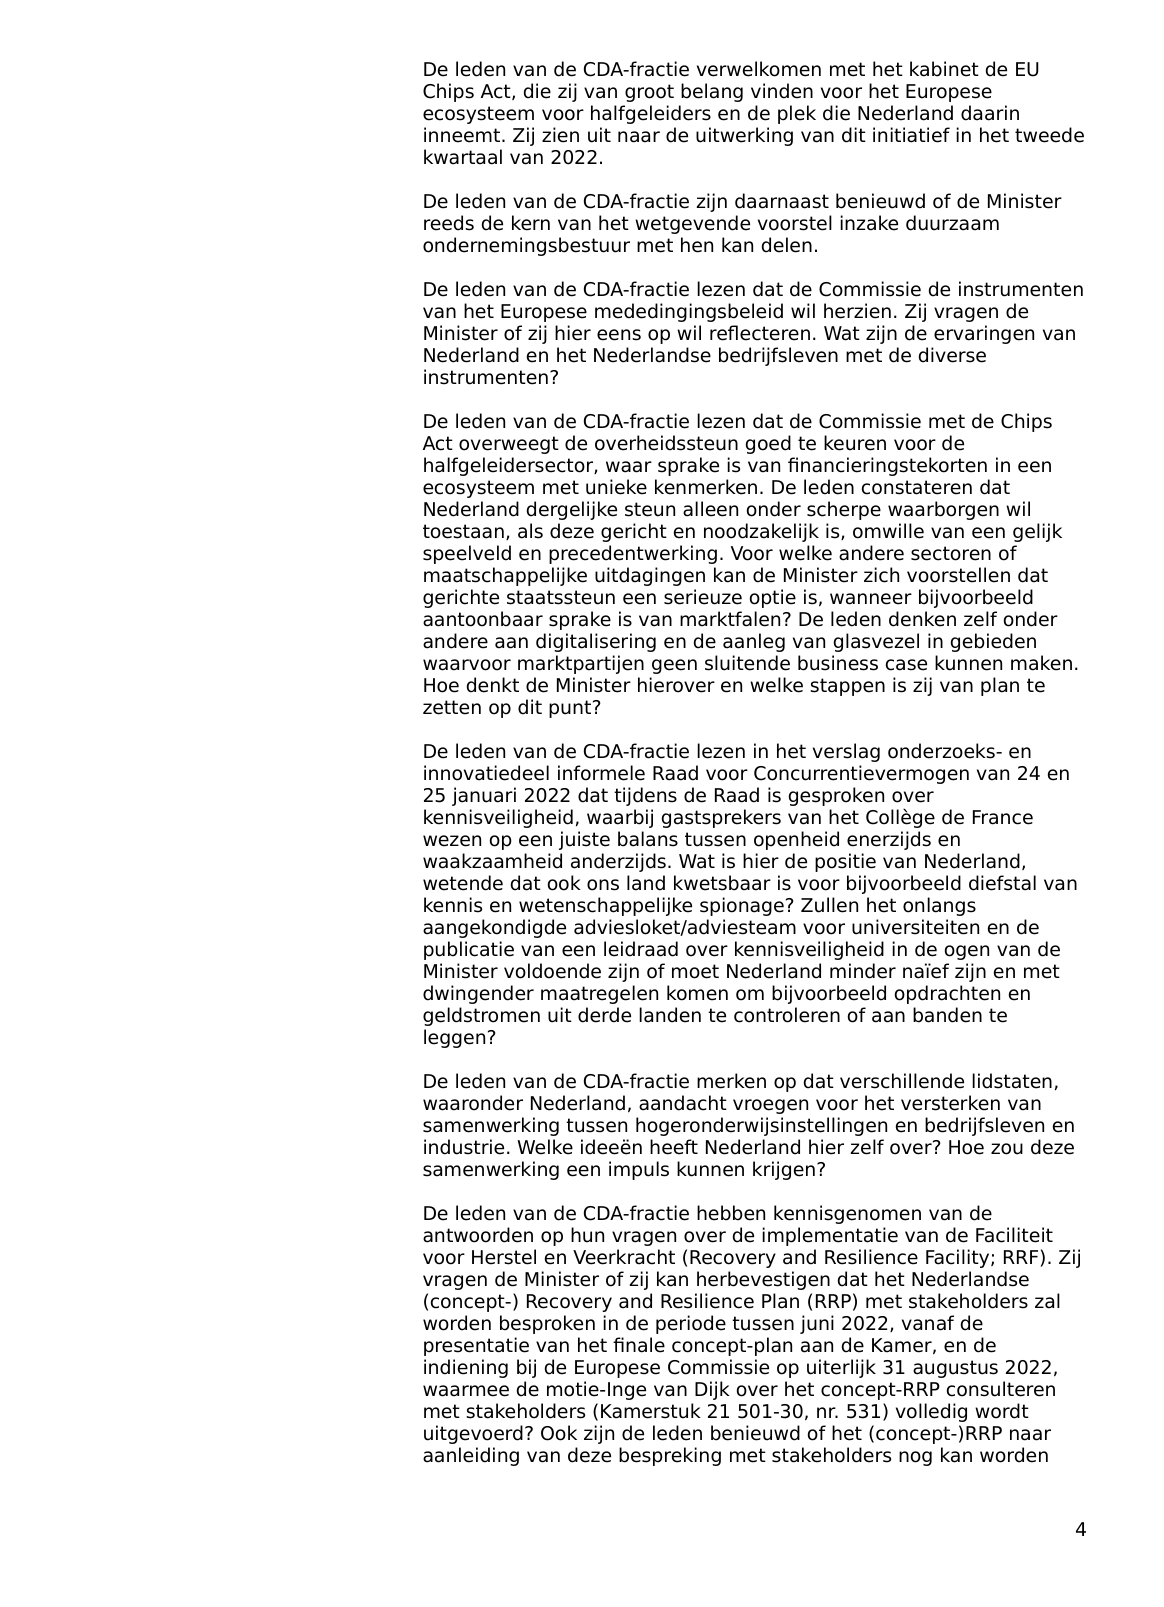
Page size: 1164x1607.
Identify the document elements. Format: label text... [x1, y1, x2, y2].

text De leden van de CDA-fractie lezen in het verslag onderzoeks- en innovatiedeel informele Raad voor Concurrentievermogen van 24 en 25 januari 2022 dat tijdens de Raad is gesproken over kennisveiligheid, waarbij gastsprekers van het Collège de France wezen op een juiste balans tussen openheid enerzijds en waakzaamheid anderzijds. Wat is hier de positie van Nederland, wetende dat ook ons land kwetsbaar is voor bijvoorbeeld diefstal van kennis en wetenschappelijke spionage? Zullen het onlangs aangekondigde adviesloket/adviesteam voor universiteiten en de publicatie van een leidraad over kennisveiligheid in de ogen van de Minister voldoende zijn of moet Nederland minder naïef zijn en met dwingender maatregelen komen om bijvoorbeeld opdrachten en geldstromen uit derde landen te controleren of aan banden te leggen? [422, 741, 1087, 1049]
text De leden van de CDA-fractie lezen dat de Commissie met de Chips Act overweegt de overheidssteun goed te keuren voor de halfgeleidersector, waar sprake is van financieringstekorten in een ecosysteem met unieke kenmerken. De leden constateren dat Nederland dergelijke steun alleen onder scherpe waarborgen wil toestaan, als deze gericht en noodzakelijk is, omwille van een gelijk speelveld en precedentwerking. Voor welke andere sectoren of maatschappelijke uitdagingen kan de Minister zich voorstellen dat gerichte staatssteun een serieuze optie is, wanneer bijvoorbeeld aantoonbaar sprake is van marktfalen? De leden denken zelf onder andere aan digitalisering en de aanleg van glasvezel in gebieden waarvoor marktpartijen geen sluitende business case kunnen maken. Hoe denkt de Minister hierover en welke stappen is zij van plan te zetten op dit punt? [422, 411, 1087, 719]
text De leden van de CDA-fractie hebben kennisgenomen van de antwoorden op hun vragen over de implementatie van de Faciliteit voor Herstel en Veerkracht (Recovery and Resilience Facility; RRF). Zij vragen de Minister of zij kan herbevestigen dat het Nederlandse (concept-) Recovery and Resilience Plan (RRP) met stakeholders zal worden besproken in de periode tussen juni 2022, vanaf de presentatie van het finale concept-plan aan de Kamer, en de indiening bij de Europese Commissie op uiterlijk 31 augustus 2022, waarmee de motie-Inge van Dijk over het concept-RRP consulteren met stakeholders (Kamerstuk 21 501-30, nr. 531) volledig wordt uitgevoerd? Ook zijn de leden benieuwd of het (concept-)RRP naar aanleiding van deze bespreking met stakeholders nog kan worden [422, 1203, 1087, 1467]
text De leden van de CDA-fractie zijn daarnaast benieuwd of de Minister reeds de kern van het wetgevende voorstel inzake duurzaam ondernemingsbestuur met hen kan delen. [422, 191, 1087, 257]
text De leden van de CDA-fractie lezen dat de Commissie de instrumenten van het Europese mededingingsbeleid wil herzien. Zij vragen de Minister of zij hier eens op wil reflecteren. Wat zijn de ervaringen van Nederland en het Nederlandse bedrijfsleven met de diverse instrumenten? [422, 279, 1087, 389]
text De leden van de CDA-fractie merken op dat verschillende lidstaten, waaronder Nederland, aandacht vroegen voor het versterken van samenwerking tussen hogeronderwijsinstellingen en bedrijfsleven en industrie. Welke ideeën heeft Nederland hier zelf over? Hoe zou deze samenwerking een impuls kunnen krijgen? [422, 1071, 1087, 1181]
text De leden van de CDA-fractie verwelkomen met het kabinet de EU Chips Act, die zij van groot belang vinden voor het Europese ecosysteem voor halfgeleiders en de plek die Nederland daarin inneemt. Zij zien uit naar de uitwerking van dit initiatief in het tweede kwartaal van 2022. [422, 59, 1087, 169]
